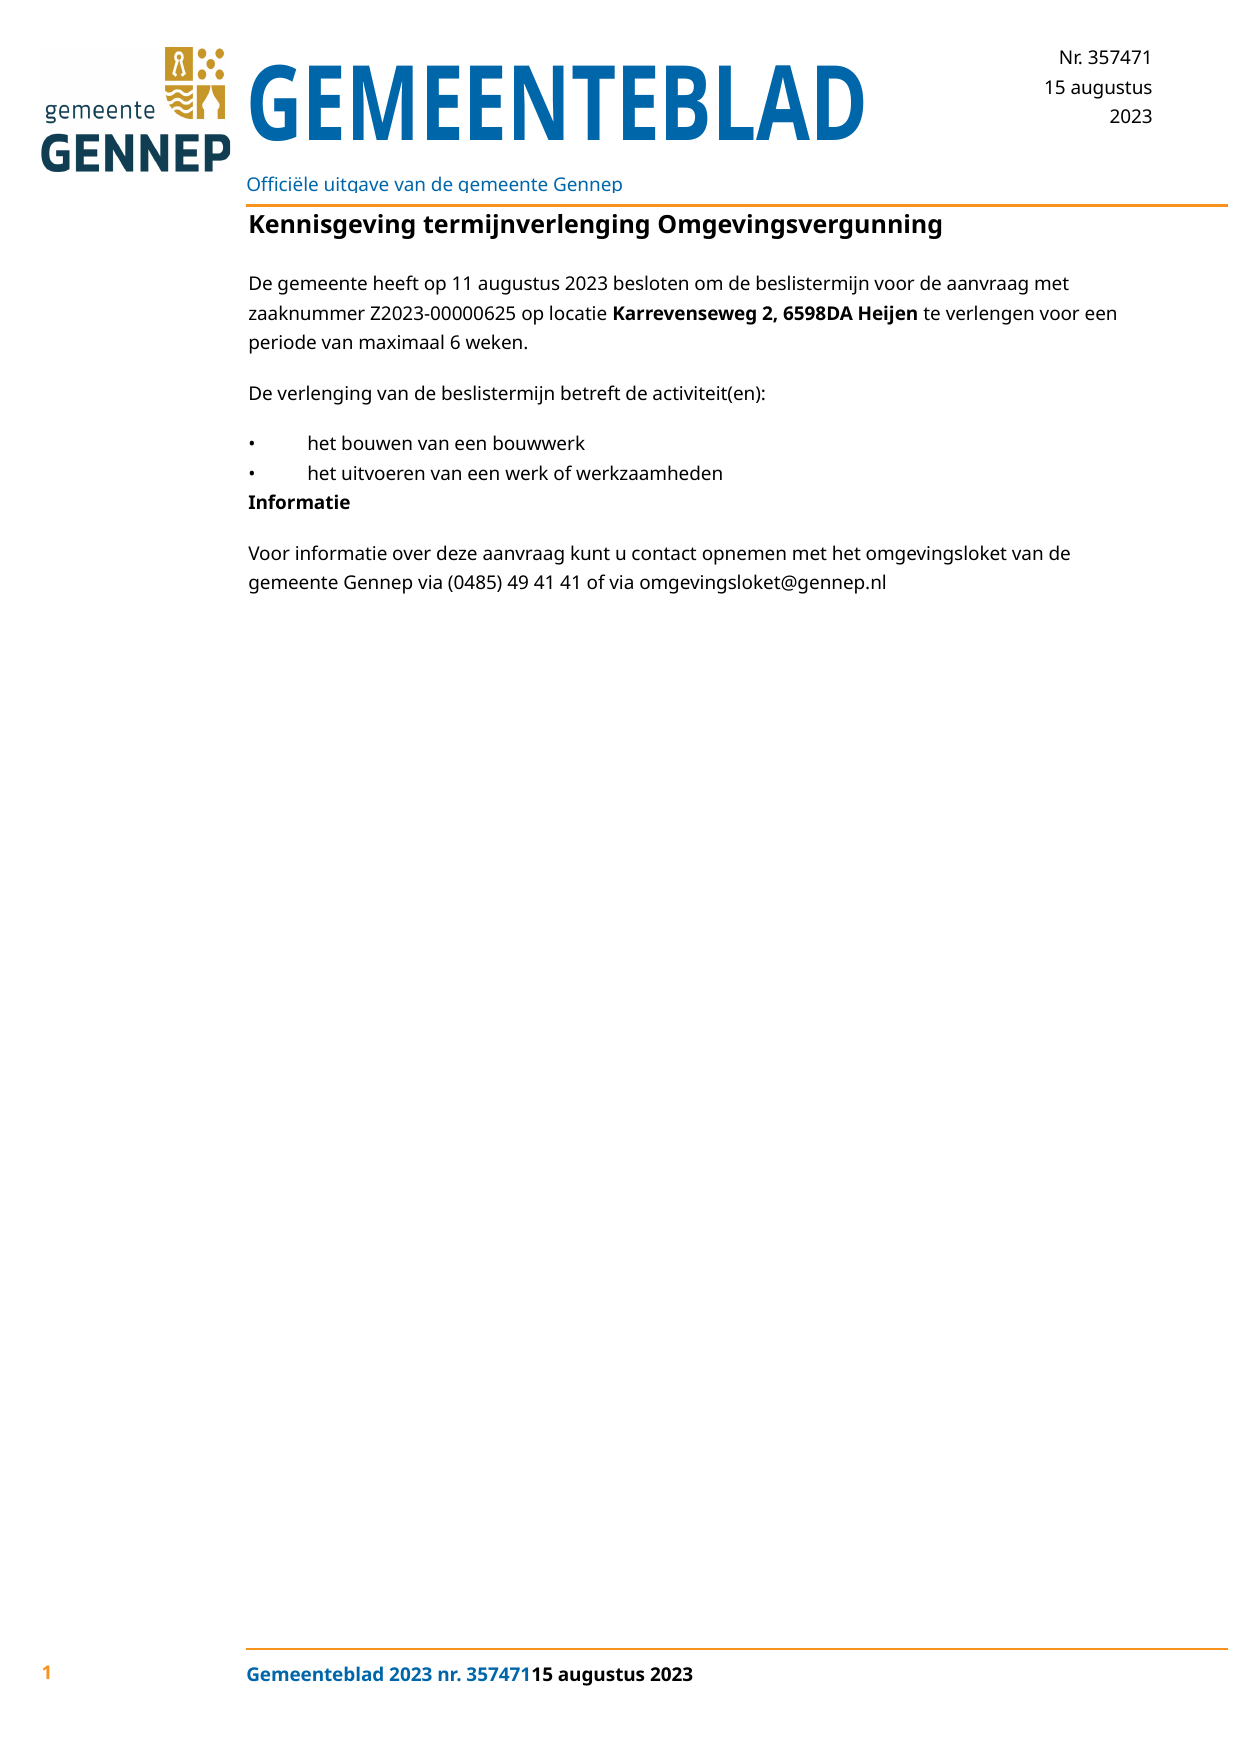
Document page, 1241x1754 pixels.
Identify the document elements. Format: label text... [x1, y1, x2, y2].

list het bouwen van een bouwwerk [248, 430, 1152, 456]
list het uitvoeren van een werk of werkzaamheden [248, 460, 1152, 486]
text Informatie [248, 489, 1152, 515]
text Kennisgeving termijnverlenging Omgevingsvergunning [248, 207, 1152, 241]
text De gemeente heeft op 11 augustus 2023 besloten om de beslistermijn voor de aanvraag met zaaknummer Z2023-00000625 op locatie Karrevenseweg 2, 6598DA Heijen te verlengen voor een periode van maximaal 6 weken. [248, 270, 1152, 355]
text De verlenging van de beslistermijn betreft de activiteit(en): [248, 380, 1152, 406]
text Voor informatie over deze aanvraag kunt u contact opnemen met het omgevingsloket van de gemeente Gennep via (0485) 49 41 41 of via omgevingsloket@gennep.nl [248, 540, 1152, 595]
picture [41, 47, 231, 172]
